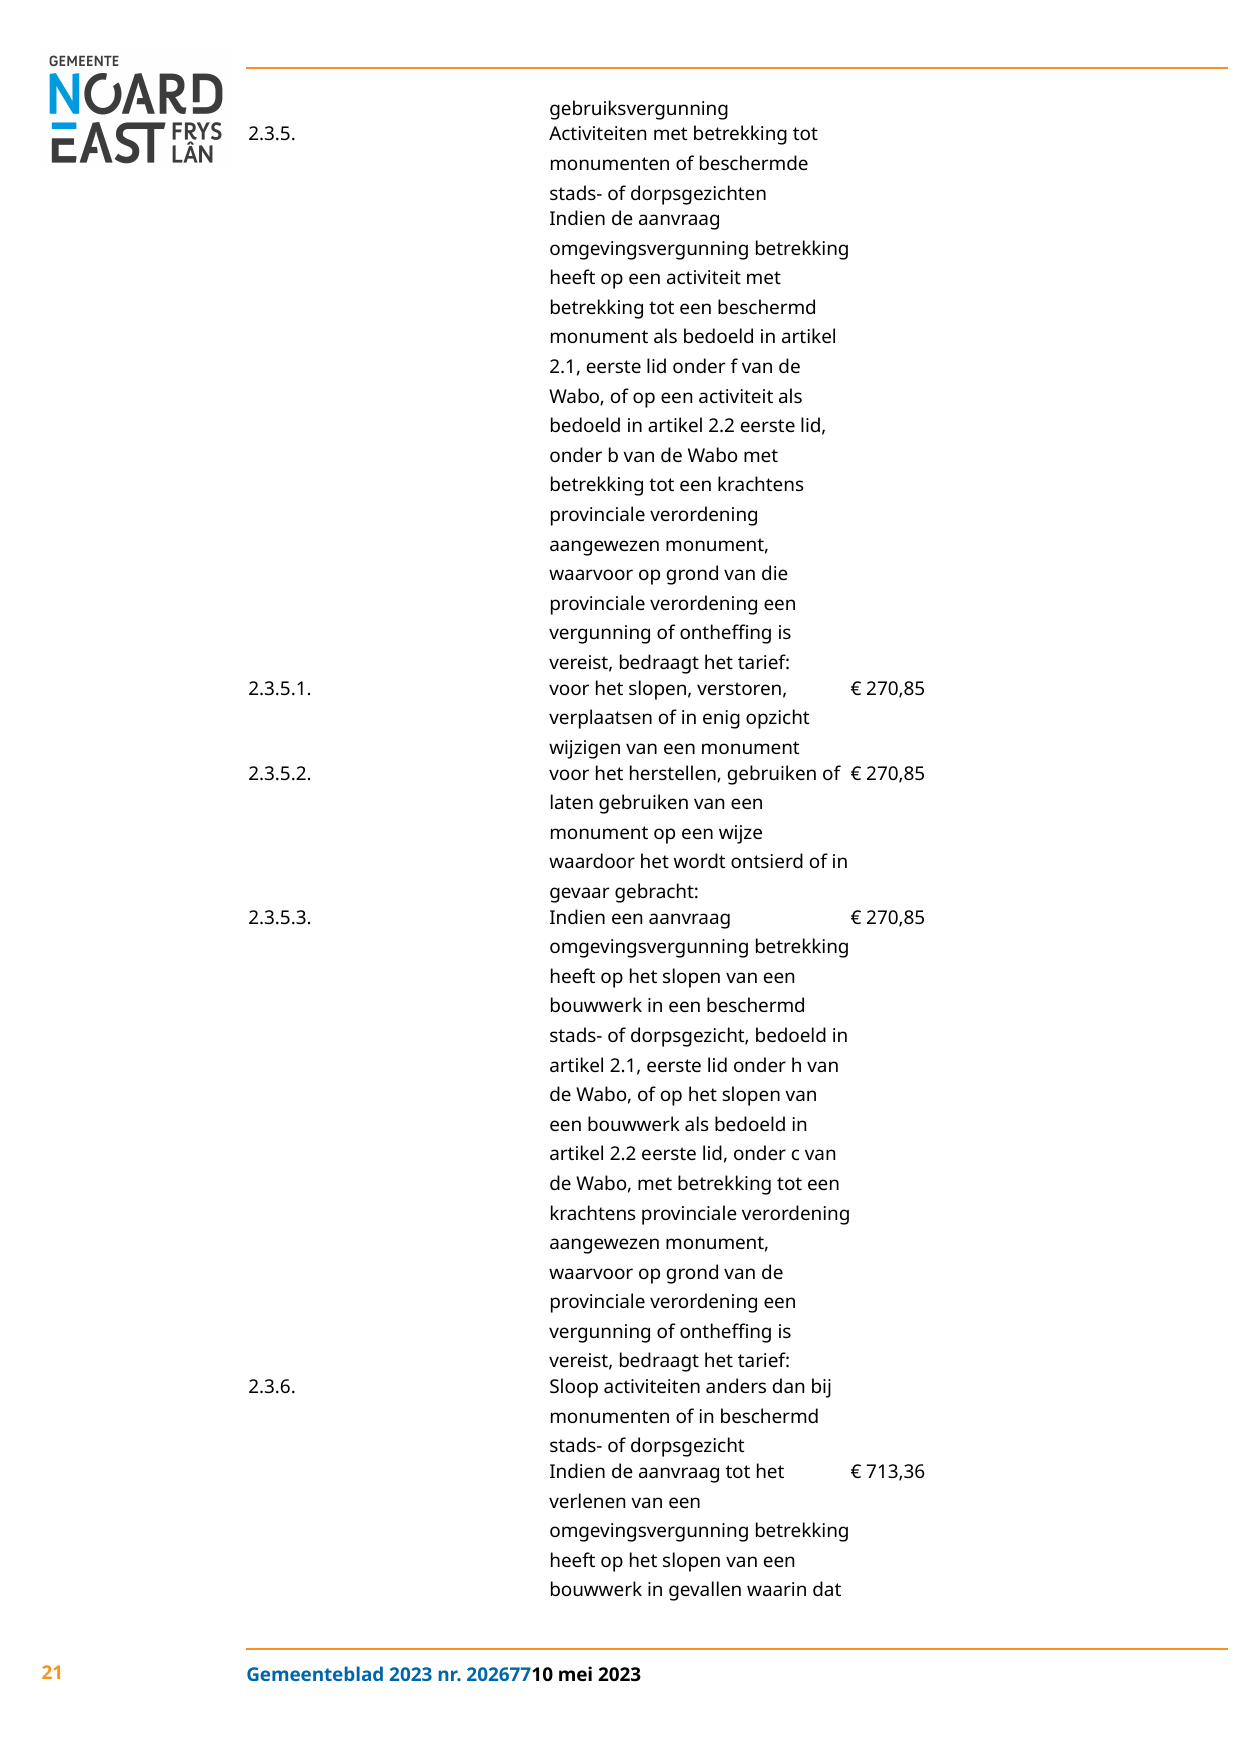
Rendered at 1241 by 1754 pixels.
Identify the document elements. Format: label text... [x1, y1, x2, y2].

table_cell voor het slopen, verstoren, verplaatsen of in enig opzicht wijzigen van een monument [549, 675, 850, 760]
table_cell Sloop activiteiten anders dan bij monumenten of in beschermd stads- of dorpsgezicht [549, 1373, 850, 1458]
table_cell Indien de aanvraag tot het verlenen van een omgevingsvergunning betrekking heeft op het slopen van een bouwwerk in gevallen waarin dat [549, 1458, 850, 1602]
table_cell 2.3.5.3. [248, 904, 549, 1373]
table_cell gebruiksvergunning [549, 95, 850, 121]
table_cell [248, 205, 549, 675]
table_cell [850, 121, 1152, 205]
table_cell Indien een aanvraag omgevingsvergunning betrekking heeft op het slopen van een bouwwerk in een beschermd stads- of dorpsgezicht, bedoeld in artikel 2.1, eerste lid onder h van de Wabo, of op het slopen van een bouwwerk als bedoeld in artikel 2.2 eerste lid, onder c van de Wabo, met betrekking tot een krachtens provinciale verordening aangewezen monument, waarvoor op grond van de provinciale verordening een vergunning of ontheffing is vereist, bedraagt het tarief: [549, 904, 850, 1373]
table_cell € 270,85 [850, 760, 1152, 904]
table_cell 2.3.5. [248, 121, 549, 205]
table_cell [850, 205, 1152, 675]
table_cell € 270,85 [850, 675, 1152, 760]
table_cell [850, 95, 1152, 121]
table_cell 2.3.5.2. [248, 760, 549, 904]
table_cell [248, 95, 549, 121]
picture [41, 47, 231, 172]
table_cell € 713,36 [850, 1458, 1152, 1602]
table_cell Indien de aanvraag omgevingsvergunning betrekking heeft op een activiteit met betrekking tot een beschermd monument als bedoeld in artikel 2.1, eerste lid onder f van de Wabo, of op een activiteit als bedoeld in artikel 2.2 eerste lid, onder b van de Wabo met betrekking tot een krachtens provinciale verordening aangewezen monument, waarvoor op grond van die provinciale verordening een vergunning of ontheffing is vereist, bedraagt het tarief: [549, 205, 850, 675]
table_cell Activiteiten met betrekking tot monumenten of beschermde stads- of dorpsgezichten [549, 121, 850, 205]
table_cell voor het herstellen, gebruiken of laten gebruiken van een monument op een wijze waardoor het wordt ontsierd of in gevaar gebracht: [549, 760, 850, 904]
table_cell [850, 1373, 1152, 1458]
table_cell € 270,85 [850, 904, 1152, 1373]
table_cell 2.3.6. [248, 1373, 549, 1458]
table_cell [248, 1458, 549, 1602]
table_cell 2.3.5.1. [248, 675, 549, 760]
